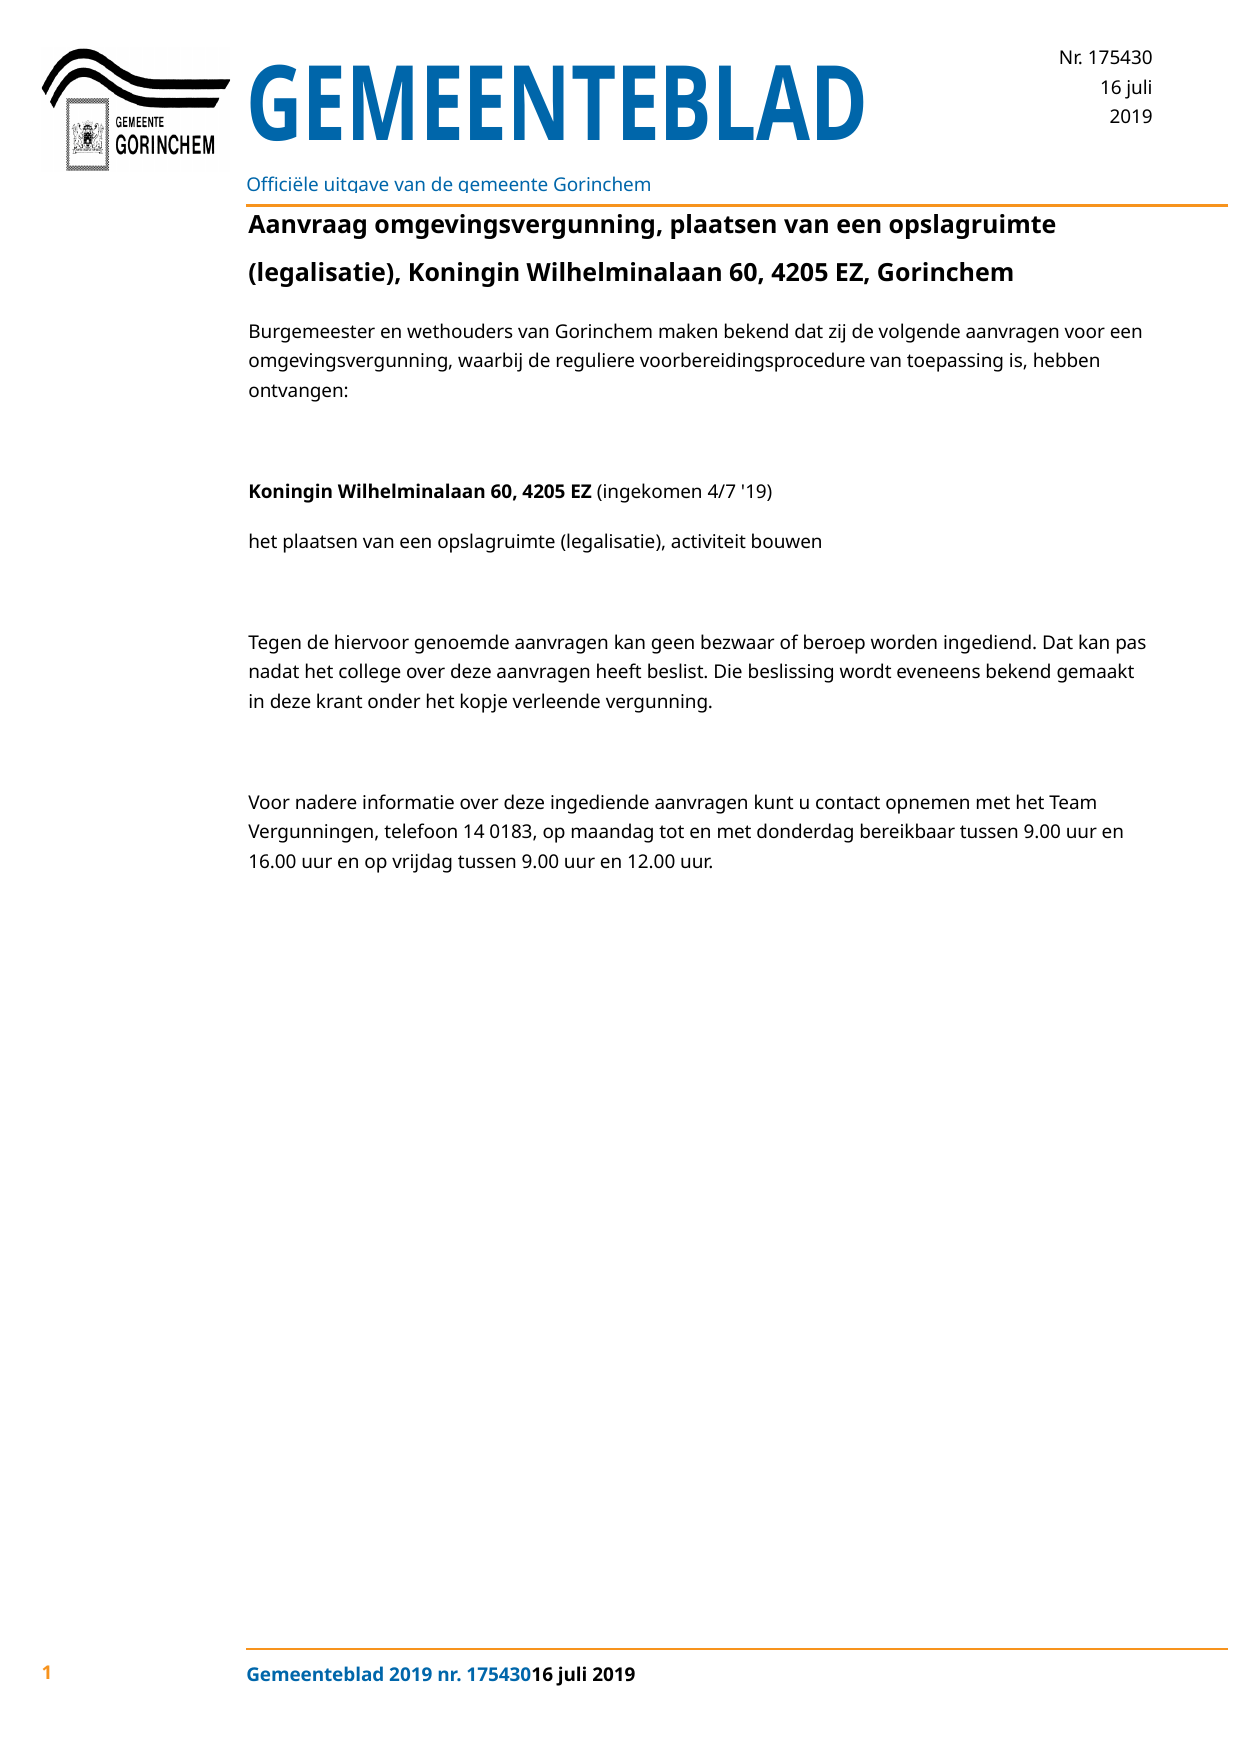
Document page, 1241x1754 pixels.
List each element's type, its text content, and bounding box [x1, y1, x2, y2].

text Aanvraag omgevingsvergunning, plaatsen van een opslagruimte (legalisatie), Koningin Wilhelminalaan 60, 4205 EZ, Gorinchem [248, 207, 1152, 288]
text Koningin Wilhelminalaan 60, 4205 EZ (ingekomen 4/7 '19) [248, 478, 1152, 504]
text Burgemeester en wethouders van Gorinchem maken bekend dat zij de volgende aanvragen voor een omgevingsvergunning, waarbij de reguliere voorbereidingsprocedure van toepassing is, hebben ontvangen: [248, 318, 1152, 403]
text het plaatsen van een opslagruimte (legalisatie), activiteit bouwen [248, 528, 1152, 554]
text Voor nadere informatie over deze ingediende aanvragen kunt u contact opnemen met het Team Vergunningen, telefoon 14 0183, op maandag tot en met donderdag bereikbaar tussen 9.00 uur en 16.00 uur en op vrijdag tussen 9.00 uur en 12.00 uur. [248, 789, 1152, 874]
picture [41, 47, 231, 172]
text Tegen de hiervoor genoemde aanvragen kan geen bezwaar of beroep worden ingediend. Dat kan pas nadat het college over deze aanvragen heeft beslist. Die beslissing wordt eveneens bekend gemaakt in deze krant onder het kopje verleende vergunning. [248, 629, 1152, 714]
